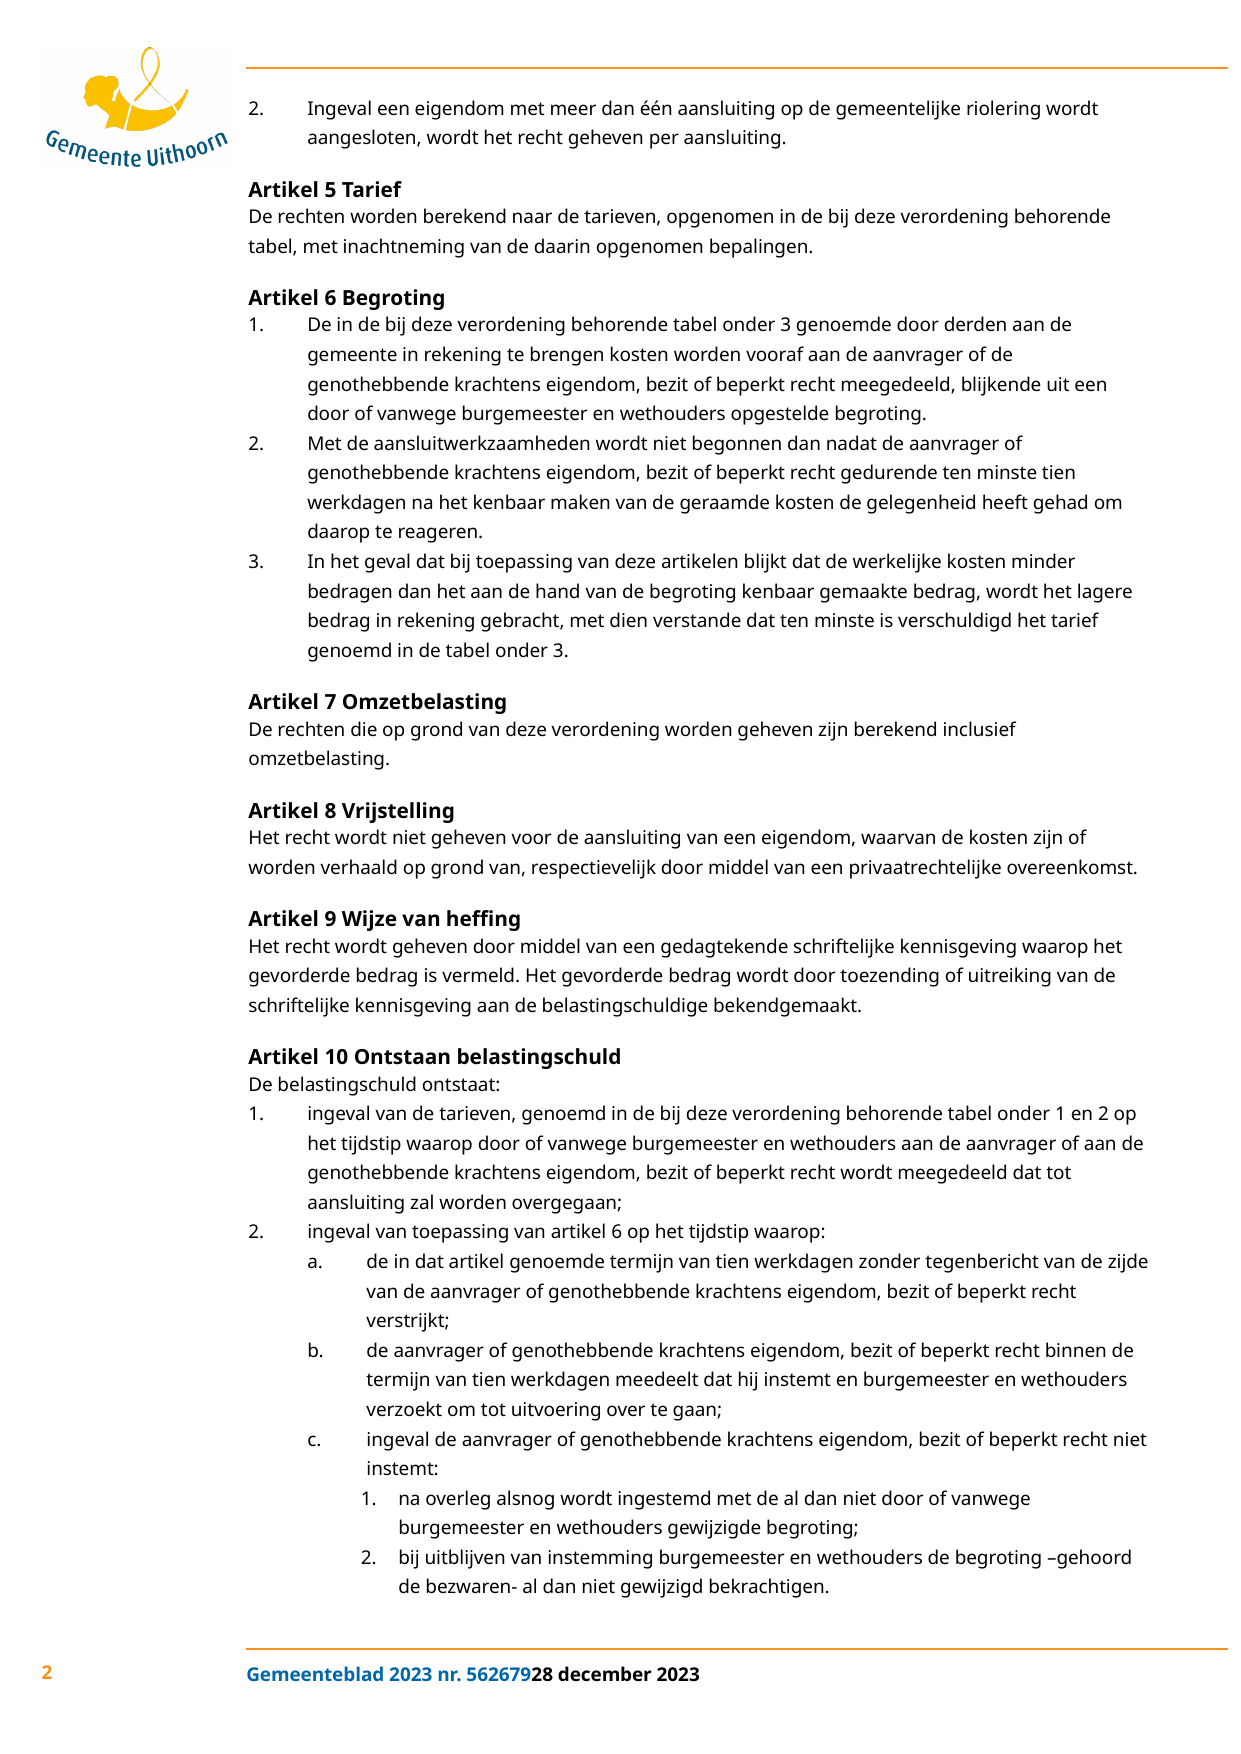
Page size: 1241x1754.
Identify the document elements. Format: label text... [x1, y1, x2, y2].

text Artikel 5 Tarief [248, 175, 1152, 203]
text Artikel 6 Begroting [248, 283, 1152, 312]
list In het geval dat bij toepassing van deze artikelen blijkt dat de werkelijke kosten minder bedragen dan het aan de hand van de begroting kenbaar gemaakte bedrag, wordt het lagere bedrag in rekening gebracht, met dien verstande dat ten minste is verschuldigd het tarief genoemd in de tabel onder 3. [248, 548, 1152, 663]
text Artikel 10 Ontstaan belastingschuld [248, 1042, 1152, 1071]
text De rechten worden berekend naar de tarieven, opgenomen in de bij deze verordening behorende tabel, met inachtneming van de daarin opgenomen bepalingen. [248, 203, 1152, 258]
list De in de bij deze verordening behorende tabel onder 3 genoemde door derden aan de gemeente in rekening te brengen kosten worden vooraf aan de aanvrager of de genothebbende krachtens eigendom, bezit of beperkt recht meegedeeld, blijkende uit een door of vanwege burgemeester en wethouders opgestelde begroting. [248, 312, 1152, 426]
text De belastingschuld ontstaat: [248, 1071, 1152, 1097]
text Het recht wordt niet geheven voor de aansluiting van een eigendom, waarvan de kosten zijn of worden verhaald op grond van, respectievelijk door middel van een privaatrechtelijke overeenkomst. [248, 824, 1152, 880]
list ingeval van toepassing van artikel 6 op het tijdstip waarop: [248, 1219, 1152, 1244]
list Ingeval een eigendom met meer dan één aansluiting op de gemeentelijke riolering wordt aangesloten, wordt het recht geheven per aansluiting. [248, 95, 1152, 150]
list na overleg alsnog wordt ingestemd met de al dan niet door of vanwege burgemeester en wethouders gewijzigde begroting; [361, 1485, 1152, 1540]
text Het recht wordt geheven door middel van een gedagtekende schriftelijke kennisgeving waarop het gevorderde bedrag is vermeld. Het gevorderde bedrag wordt door toezending of uitreiking van de schriftelijke kennisgeving aan de belastingschuldige bekendgemaakt. [248, 933, 1152, 1018]
text Artikel 9 Wijze van heffing [248, 904, 1152, 933]
text Artikel 7 Omzetbelasting [248, 687, 1152, 716]
list Met de aansluitwerkzaamheden wordt niet begonnen dan nadat de aanvrager of genothebbende krachtens eigendom, bezit of beperkt recht gedurende ten minste tien werkdagen na het kenbaar maken van de geraamde kosten de gelegenheid heeft gehad om daarop te reageren. [248, 430, 1152, 544]
list de in dat artikel genoemde termijn van tien werkdagen zonder tegenbericht van de zijde van de aanvrager of genothebbende krachtens eigendom, bezit of beperkt recht verstrijkt; [307, 1248, 1152, 1333]
list ingeval de aanvrager of genothebbende krachtens eigendom, bezit of beperkt recht niet instemt: [307, 1426, 1152, 1481]
list bij uitblijven van instemming burgemeester en wethouders de begroting –gehoord de bezwaren- al dan niet gewijzigd bekrachtigen. [361, 1544, 1152, 1599]
text De rechten die op grond van deze verordening worden geheven zijn berekend inclusief omzetbelasting. [248, 716, 1152, 771]
text Artikel 8 Vrijstelling [248, 796, 1152, 824]
picture [41, 47, 231, 172]
list de aanvrager of genothebbende krachtens eigendom, bezit of beperkt recht binnen de termijn van tien werkdagen meedeelt dat hij instemt en burgemeester en wethouders verzoekt om tot uitvoering over te gaan; [307, 1337, 1152, 1422]
list ingeval van de tarieven, genoemd in de bij deze verordening behorende tabel onder 1 en 2 op het tijdstip waarop door of vanwege burgemeester en wethouders aan de aanvrager of aan de genothebbende krachtens eigendom, bezit of beperkt recht wordt meegedeeld dat tot aansluiting zal worden overgegaan; [248, 1100, 1152, 1215]
